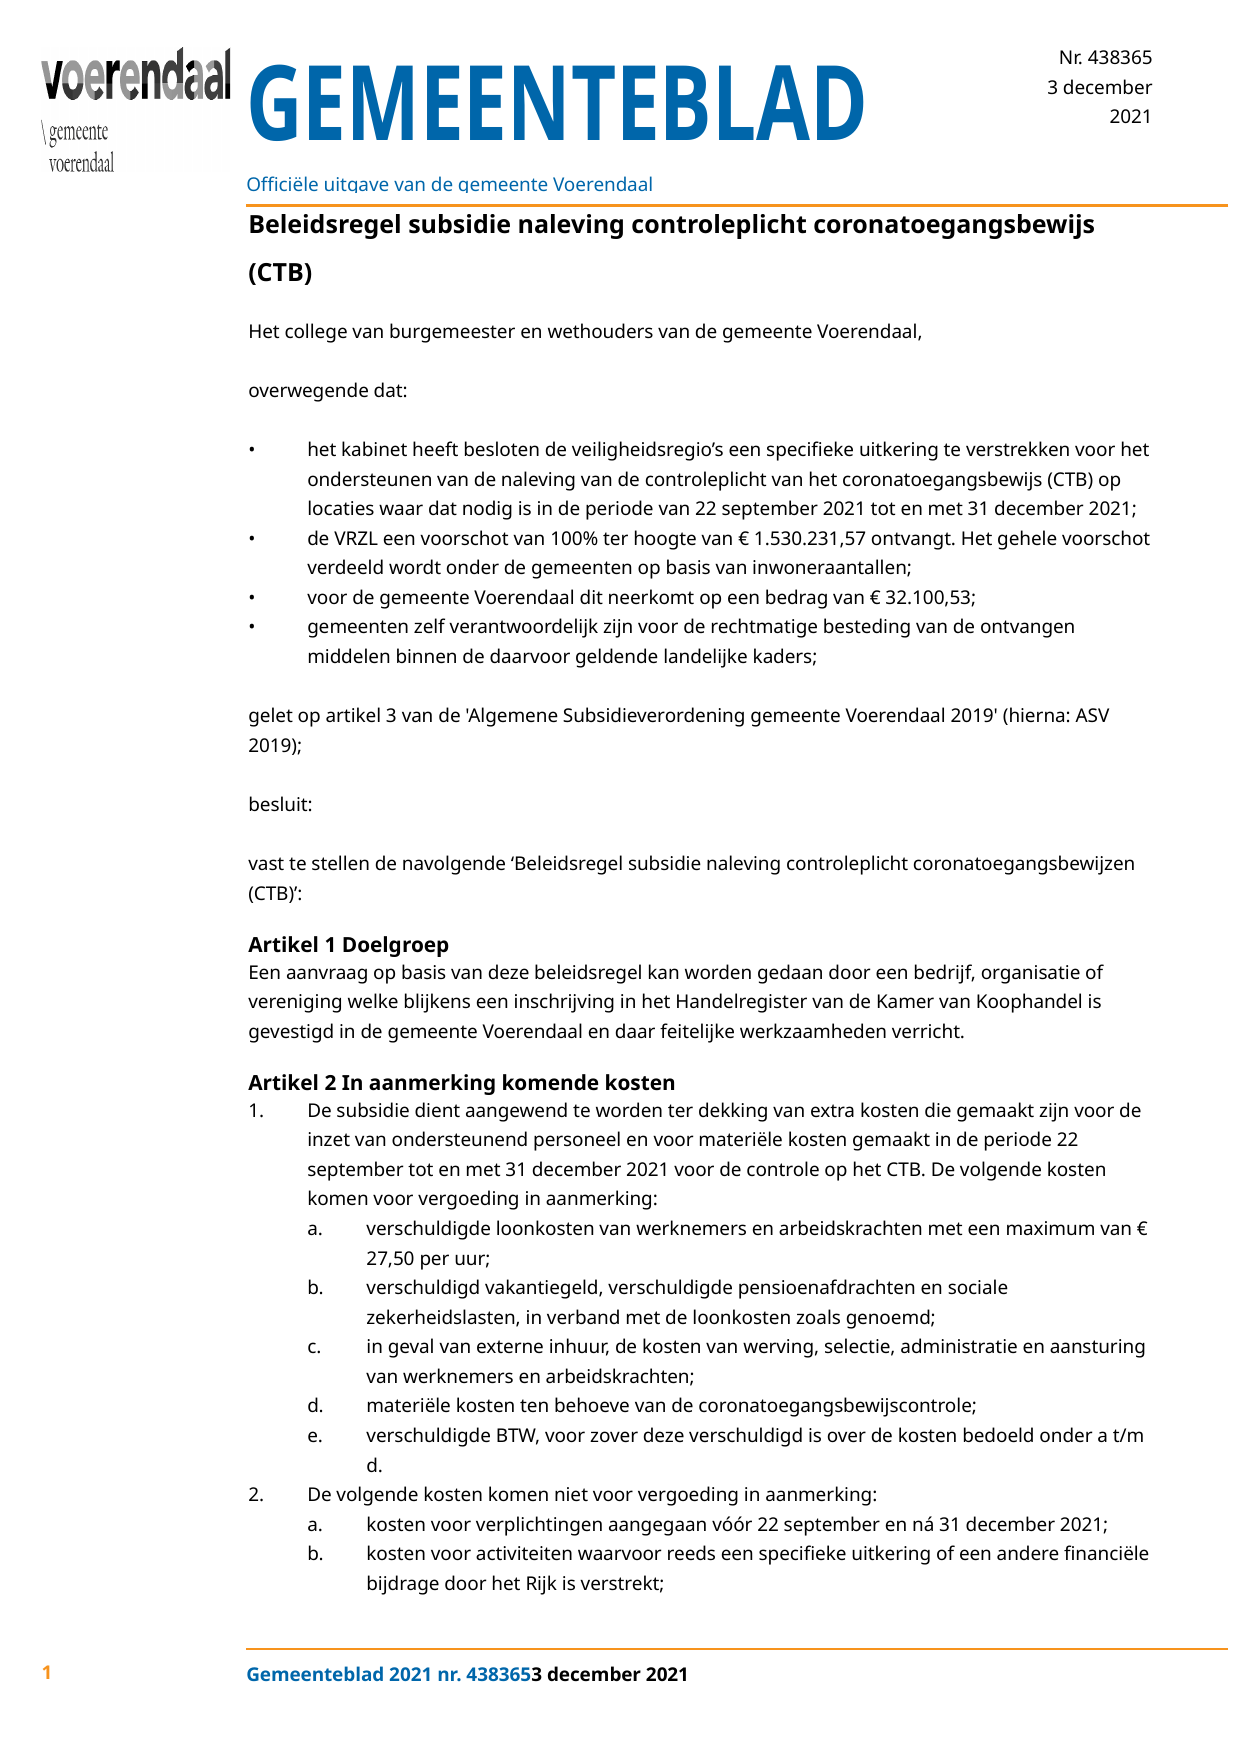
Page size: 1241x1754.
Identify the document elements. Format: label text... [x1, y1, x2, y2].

list materiële kosten ten behoeve van de coronatoegangsbewijscontrole; [307, 1393, 1152, 1418]
text overwegende dat: [248, 377, 1152, 403]
list gemeenten zelf verantwoordelijk zijn voor de rechtmatige besteding van de ontvangen middelen binnen de daarvoor geldende landelijke kaders; [248, 614, 1152, 669]
list De subsidie dient aangewend te worden ter dekking van extra kosten die gemaakt zijn voor de inzet van ondersteunend personeel en voor materiële kosten gemaakt in de periode 22 september tot en met 31 december 2021 voor de controle op het CTB. De volgende kosten komen voor vergoeding in aanmerking: [248, 1097, 1152, 1211]
list de VRZL een voorschot van 100% ter hoogte van € 1.530.231,57 ontvangt. Het gehele voorschot verdeeld wordt onder de gemeenten op basis van inwoneraantallen; [248, 525, 1152, 580]
text vast te stellen de navolgende ‘Beleidsregel subsidie naleving controleplicht coronatoegangsbewijzen (CTB)’: [248, 850, 1152, 906]
text Een aanvraag op basis van deze beleidsregel kan worden gedaan door een bedrijf, organisatie of vereniging welke blijkens een inschrijving in het Handelregister van de Kamer van Koophandel is gevestigd in de gemeente Voerendaal en daar feitelijke werkzaamheden verricht. [248, 959, 1152, 1044]
picture [41, 47, 231, 172]
text Artikel 2 In aanmerking komende kosten [248, 1068, 1152, 1097]
list in geval van externe inhuur, de kosten van werving, selectie, administratie en aansturing van werknemers en arbeidskrachten; [307, 1333, 1152, 1389]
text gelet op artikel 3 van de 'Algemene Subsidieverordening gemeente Voerendaal 2019' (hierna: ASV 2019); [248, 702, 1152, 758]
list het kabinet heeft besloten de veiligheidsregio’s een specifieke uitkering te verstrekken voor het ondersteunen van de naleving van de controleplicht van het coronatoegangsbewijs (CTB) op locaties waar dat nodig is in de periode van 22 september 2021 tot en met 31 december 2021; [248, 436, 1152, 521]
list verschuldigde loonkosten van werknemers en arbeidskrachten met een maximum van € 27,50 per uur; [307, 1215, 1152, 1271]
text Beleidsregel subsidie naleving controleplicht coronatoegangsbewijs (CTB) [248, 207, 1152, 288]
text besluit: [248, 791, 1152, 817]
list kosten voor verplichtingen aangegaan vóór 22 september en ná 31 december 2021; [307, 1511, 1152, 1537]
text Artikel 1 Doelgroep [248, 930, 1152, 959]
list verschuldigde BTW, voor zover deze verschuldigd is over de kosten bedoeld onder a t/m d. [307, 1422, 1152, 1478]
text Het college van burgemeester en wethouders van de gemeente Voerendaal, [248, 318, 1152, 344]
list verschuldigd vakantiegeld, verschuldigde pensioenafdrachten en sociale zekerheidslasten, in verband met de loonkosten zoals genoemd; [307, 1274, 1152, 1330]
list voor de gemeente Voerendaal dit neerkomt op een bedrag van € 32.100,53; [248, 584, 1152, 610]
list De volgende kosten komen niet voor vergoeding in aanmerking: [248, 1481, 1152, 1507]
list kosten voor activiteiten waarvoor reeds een specifieke uitkering of een andere financiële bijdrage door het Rijk is verstrekt; [307, 1541, 1152, 1596]
